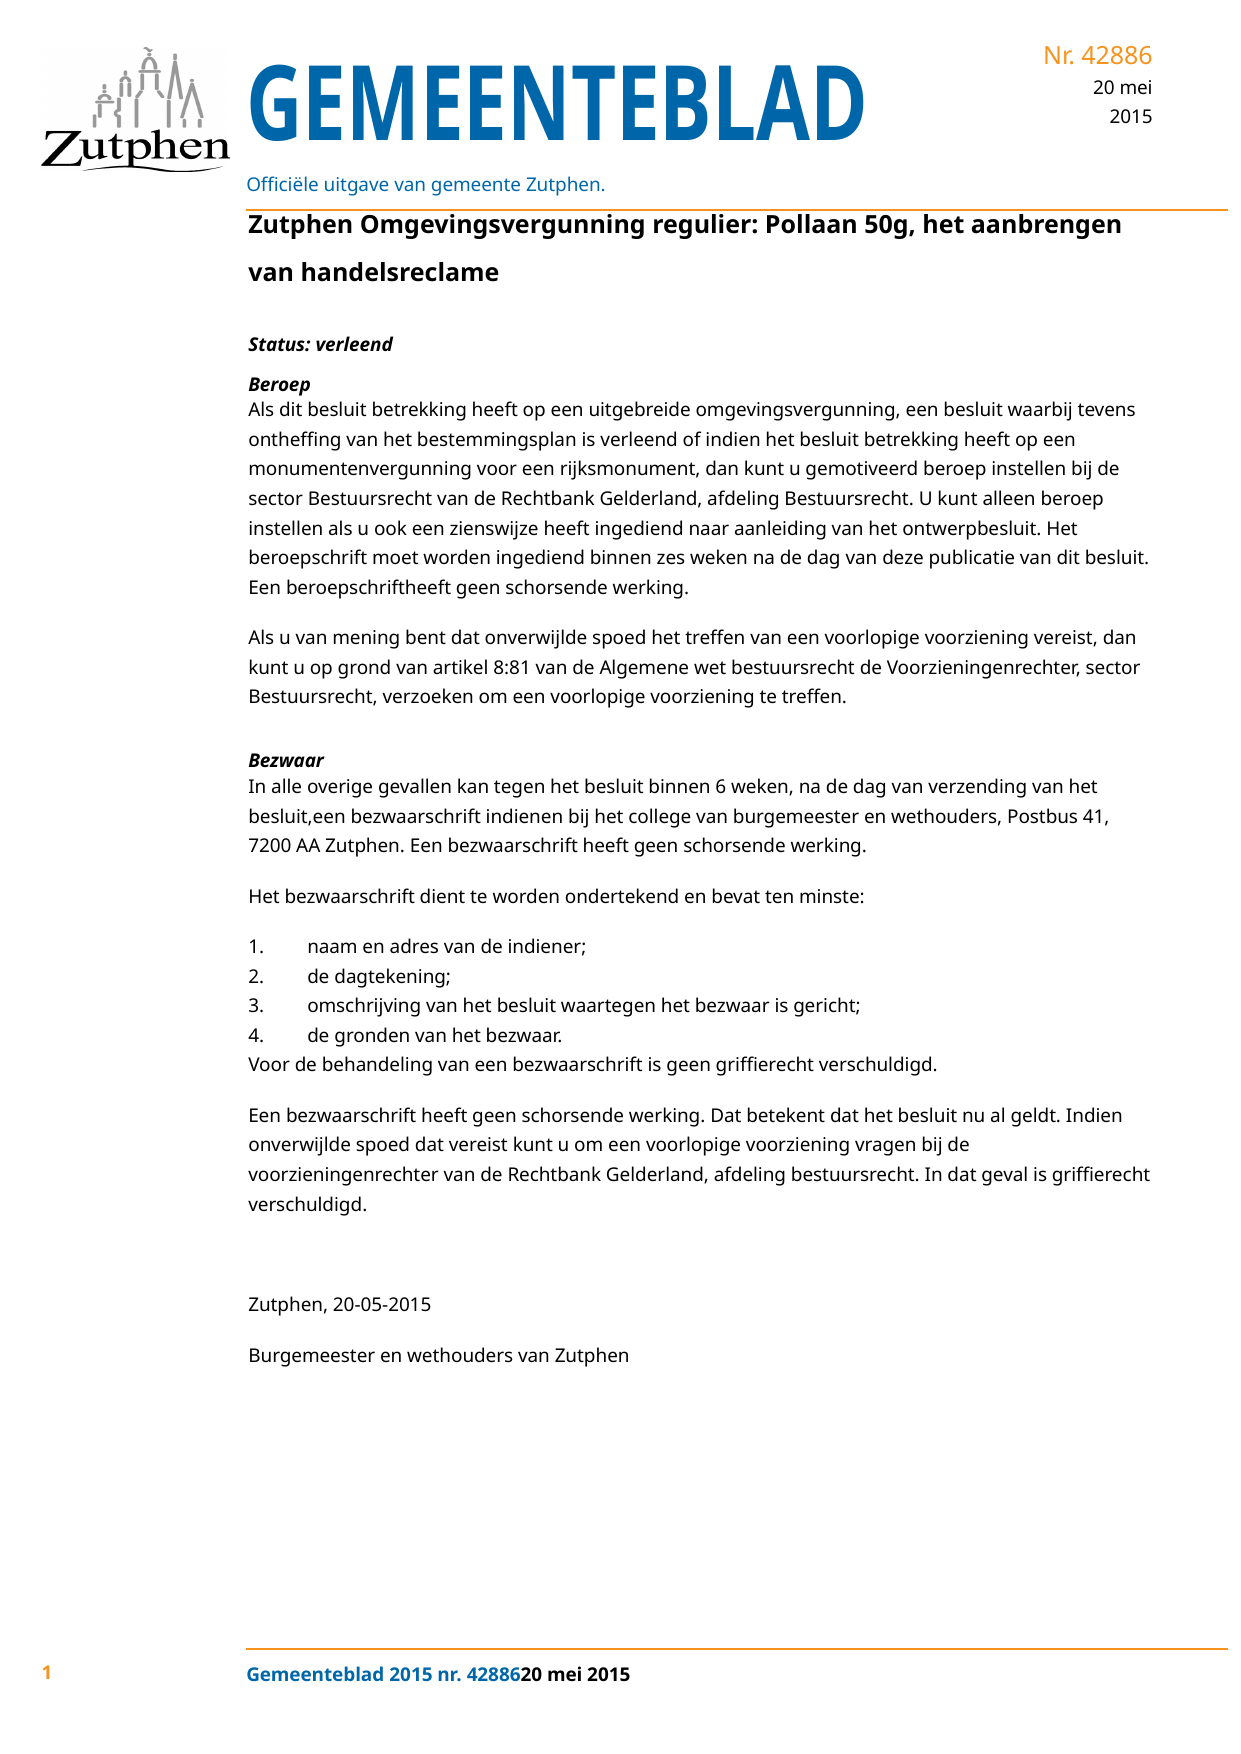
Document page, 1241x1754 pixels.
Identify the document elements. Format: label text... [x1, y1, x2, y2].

text Als dit besluit betrekking heeft op een uitgebreide omgevingsvergunning, een besluit waarbij tevens ontheffing van het bestemmingsplan is verleend of indien het besluit betrekking heeft op een monumentenvergunning voor een rijksmonument, dan kunt u gemotiveerd beroep instellen bij de sector Bestuursrecht van de Rechtbank Gelderland, afdeling Bestuursrecht. U kunt alleen beroep instellen als u ook een zienswijze heeft ingediend naar aanleiding van het ontwerpbesluit. Het beroepschrift moet worden ingediend binnen zes weken na de dag van deze publicatie van dit besluit. Een beroepschriftheeft geen schorsende werking. [248, 396, 1152, 600]
text Burgemeester en wethouders van Zutphen [248, 1342, 1152, 1368]
list de gronden van het bezwaar. [248, 1022, 1152, 1048]
text Een bezwaarschrift heeft geen schorsende werking. Dat betekent dat het besluit nu al geldt. Indien onverwijlde spoed dat vereist kunt u om een voorlopige voorziening vragen bij de voorzieningenrechter van de Rechtbank Gelderland, afdeling bestuursrecht. In dat geval is griffierecht verschuldigd. [248, 1102, 1152, 1216]
picture [41, 47, 231, 172]
text Het bezwaarschrift dient te worden ondertekend en bevat ten minste: [248, 883, 1152, 908]
text Bezwaar [248, 747, 1152, 773]
text Status: verleend [248, 331, 1152, 357]
list naam en adres van de indiener; [248, 933, 1152, 959]
text Als u van mening bent dat onverwijlde spoed het treffen van een voorlopige voorziening vereist, dan kunt u op grond van artikel 8:81 van de Algemene wet bestuursrecht de Voorzieningenrechter, sector Bestuursrecht, verzoeken om een voorlopige voorziening te treffen. [248, 624, 1152, 709]
text Beroep [248, 371, 1152, 396]
text Voor de behandeling van een bezwaarschrift is geen griffierecht verschuldigd. [248, 1052, 1152, 1077]
text Zutphen Omgevingsvergunning regulier: Pollaan 50g, het aanbrengen van handelsreclame [248, 211, 1152, 288]
list omschrijving van het besluit waartegen het bezwaar is gericht; [248, 992, 1152, 1018]
text Zutphen, 20-05-2015 [248, 1292, 1152, 1317]
list de dagtekening; [248, 963, 1152, 988]
text In alle overige gevallen kan tegen het besluit binnen 6 weken, na de dag van verzending van het besluit,een bezwaarschrift indienen bij het college van burgemeester en wethouders, Postbus 41, 7200 AA Zutphen. Een bezwaarschrift heeft geen schorsende werking. [248, 773, 1152, 858]
